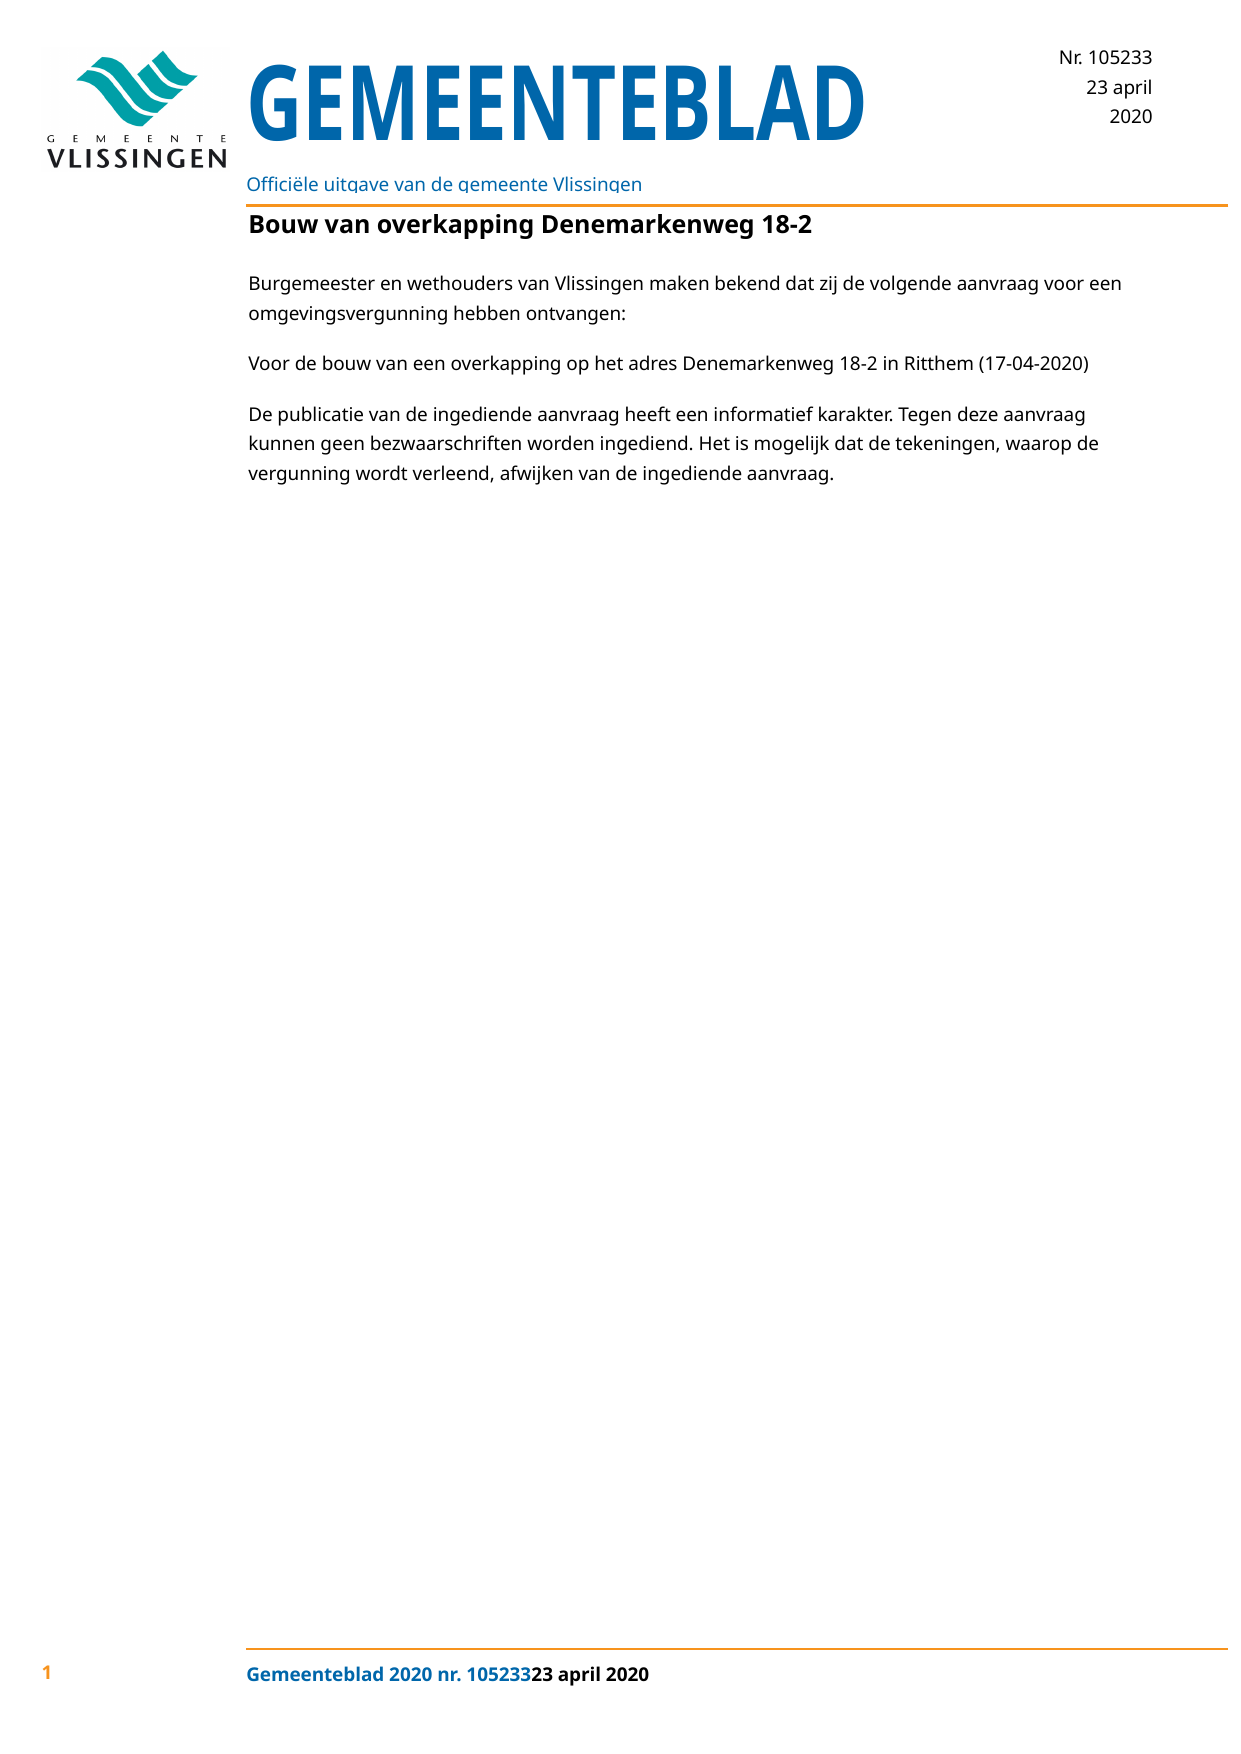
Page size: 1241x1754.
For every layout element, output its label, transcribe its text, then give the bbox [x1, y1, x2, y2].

text Voor de bouw van een overkapping op het adres Denemarkenweg 18-2 in Ritthem (17-04-2020) [248, 350, 1152, 376]
text De publicatie van de ingediende aanvraag heeft een informatief karakter. Tegen deze aanvraag kunnen geen bezwaarschriften worden ingediend. Het is mogelijk dat de tekeningen, waarop de vergunning wordt verleend, afwijken van de ingediende aanvraag. [248, 401, 1152, 486]
text Bouw van overkapping Denemarkenweg 18-2 [248, 207, 1152, 241]
text Burgemeester en wethouders van Vlissingen maken bekend dat zij de volgende aanvraag voor een omgevingsvergunning hebben ontvangen: [248, 270, 1152, 326]
picture [41, 47, 231, 172]
